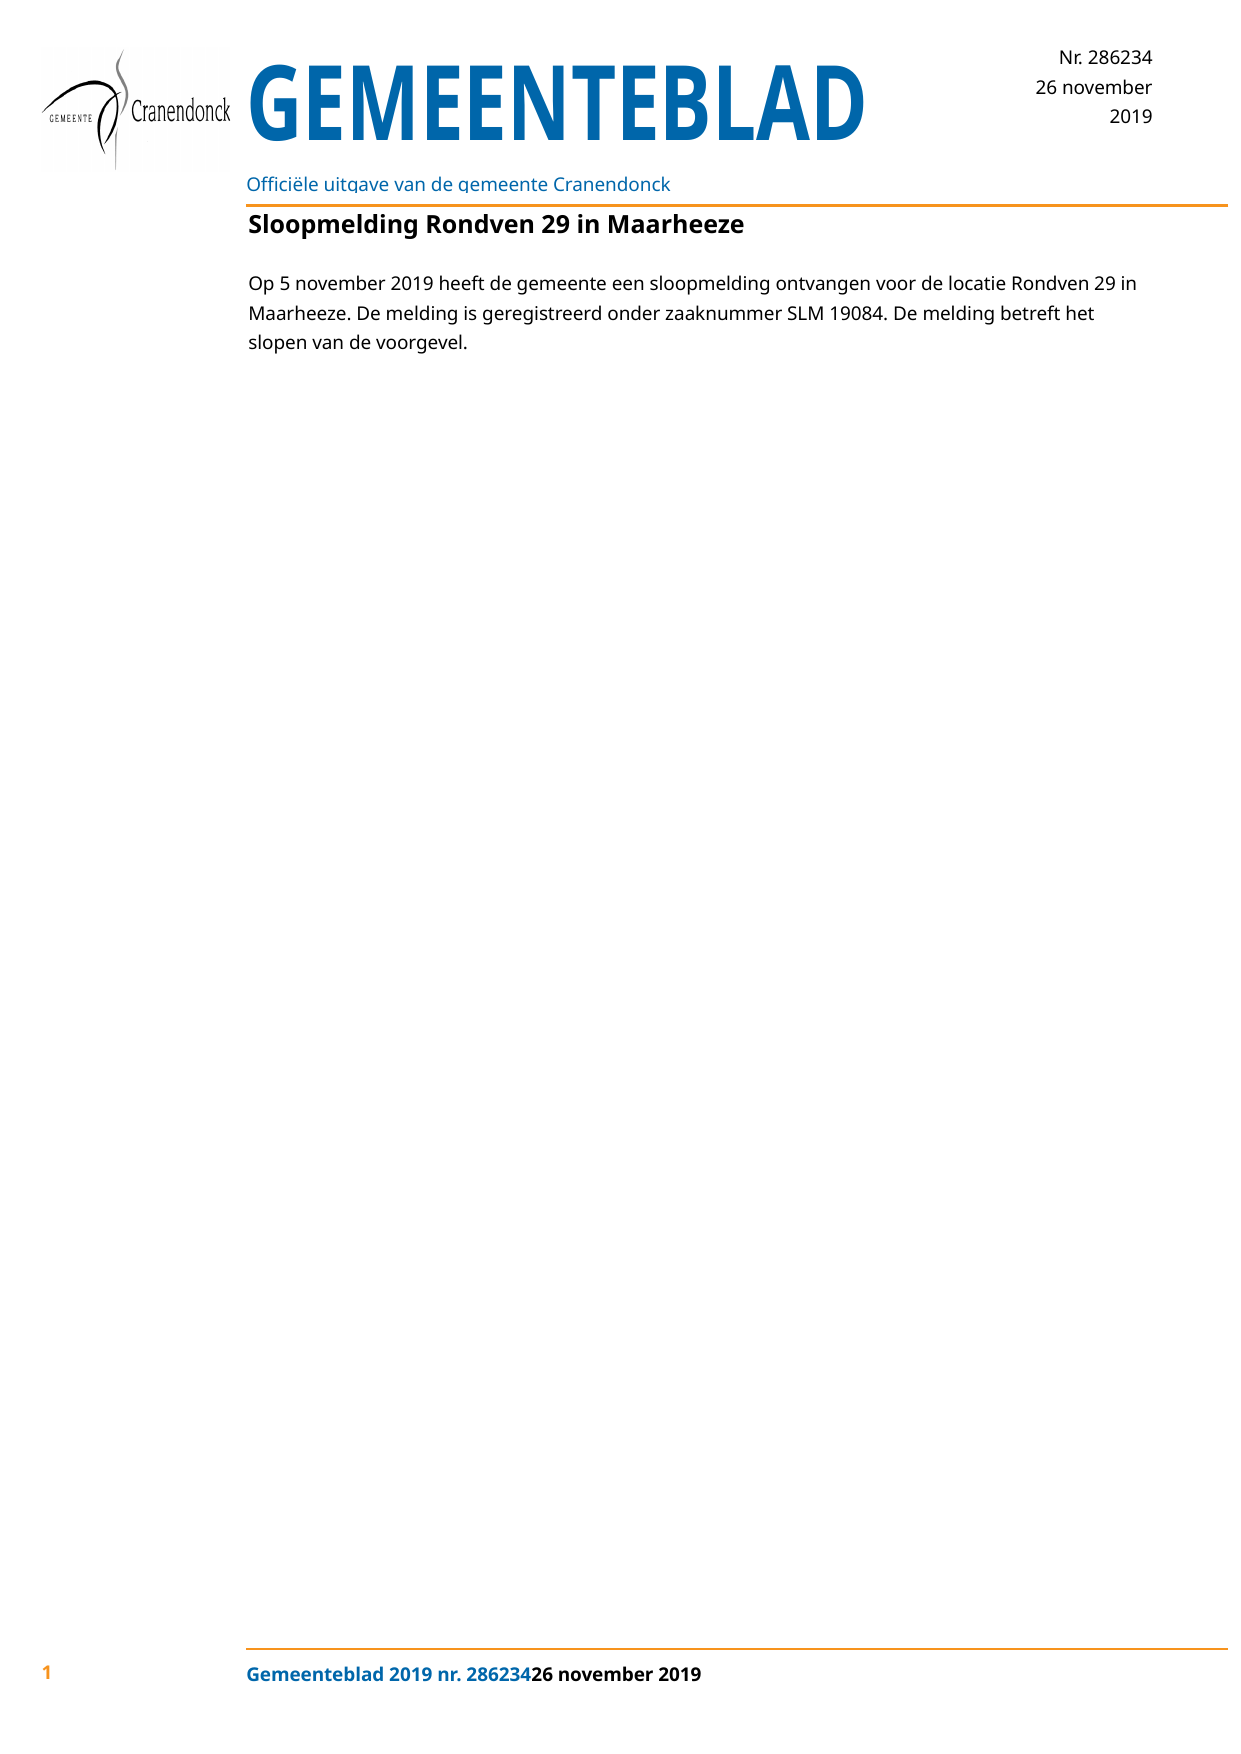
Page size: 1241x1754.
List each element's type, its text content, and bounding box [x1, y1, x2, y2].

picture [41, 47, 231, 172]
text Sloopmelding Rondven 29 in Maarheeze [248, 207, 1152, 241]
text Op 5 november 2019 heeft de gemeente een sloopmelding ontvangen voor de locatie Rondven 29 in Maarheeze. De melding is geregistreerd onder zaaknummer SLM 19084. De melding betreft het slopen van de voorgevel. [248, 270, 1152, 355]
